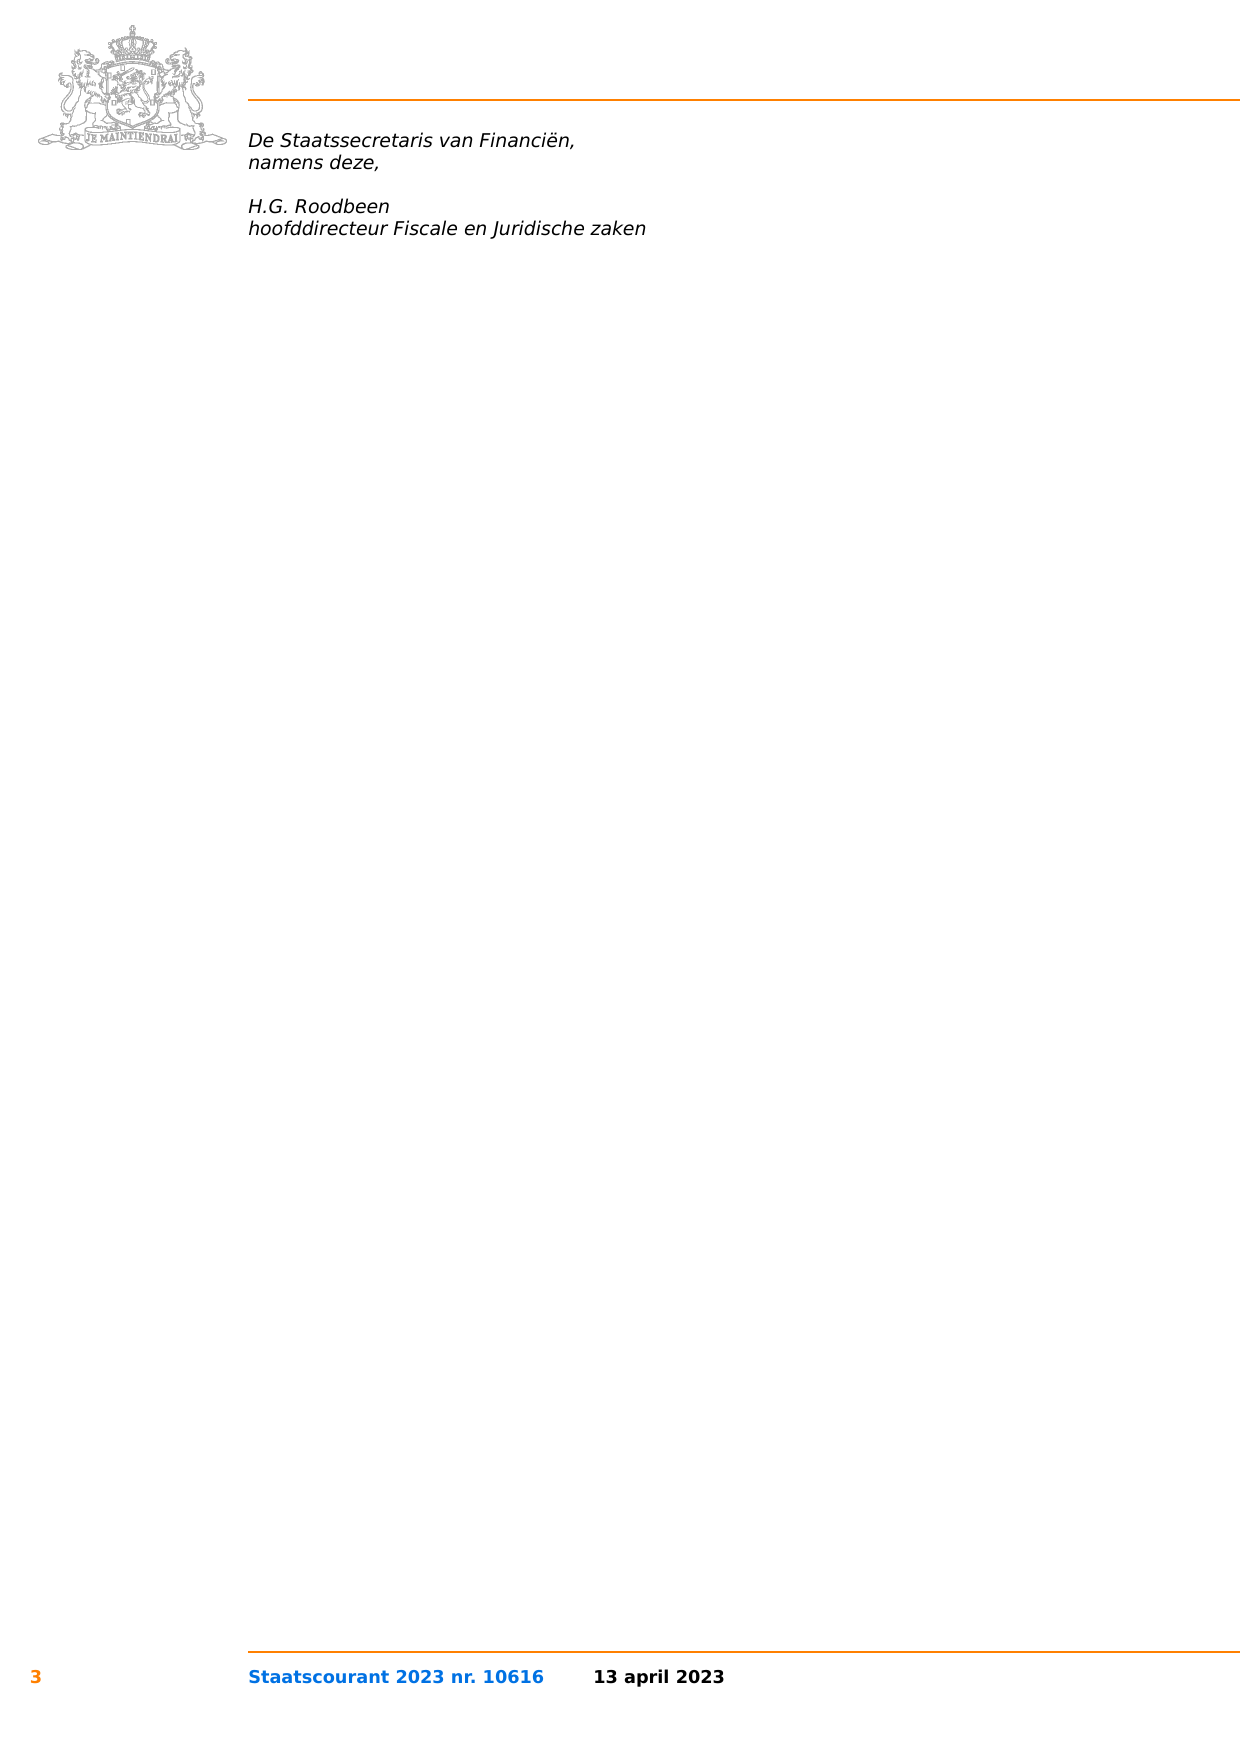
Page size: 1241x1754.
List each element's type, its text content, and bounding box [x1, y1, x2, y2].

text De Staatssecretaris van Financiën, namens deze, H.G. Roodbeen hoofddirecteur Fiscale en Juridische zaken [248, 130, 1163, 240]
picture [38, 25, 227, 150]
